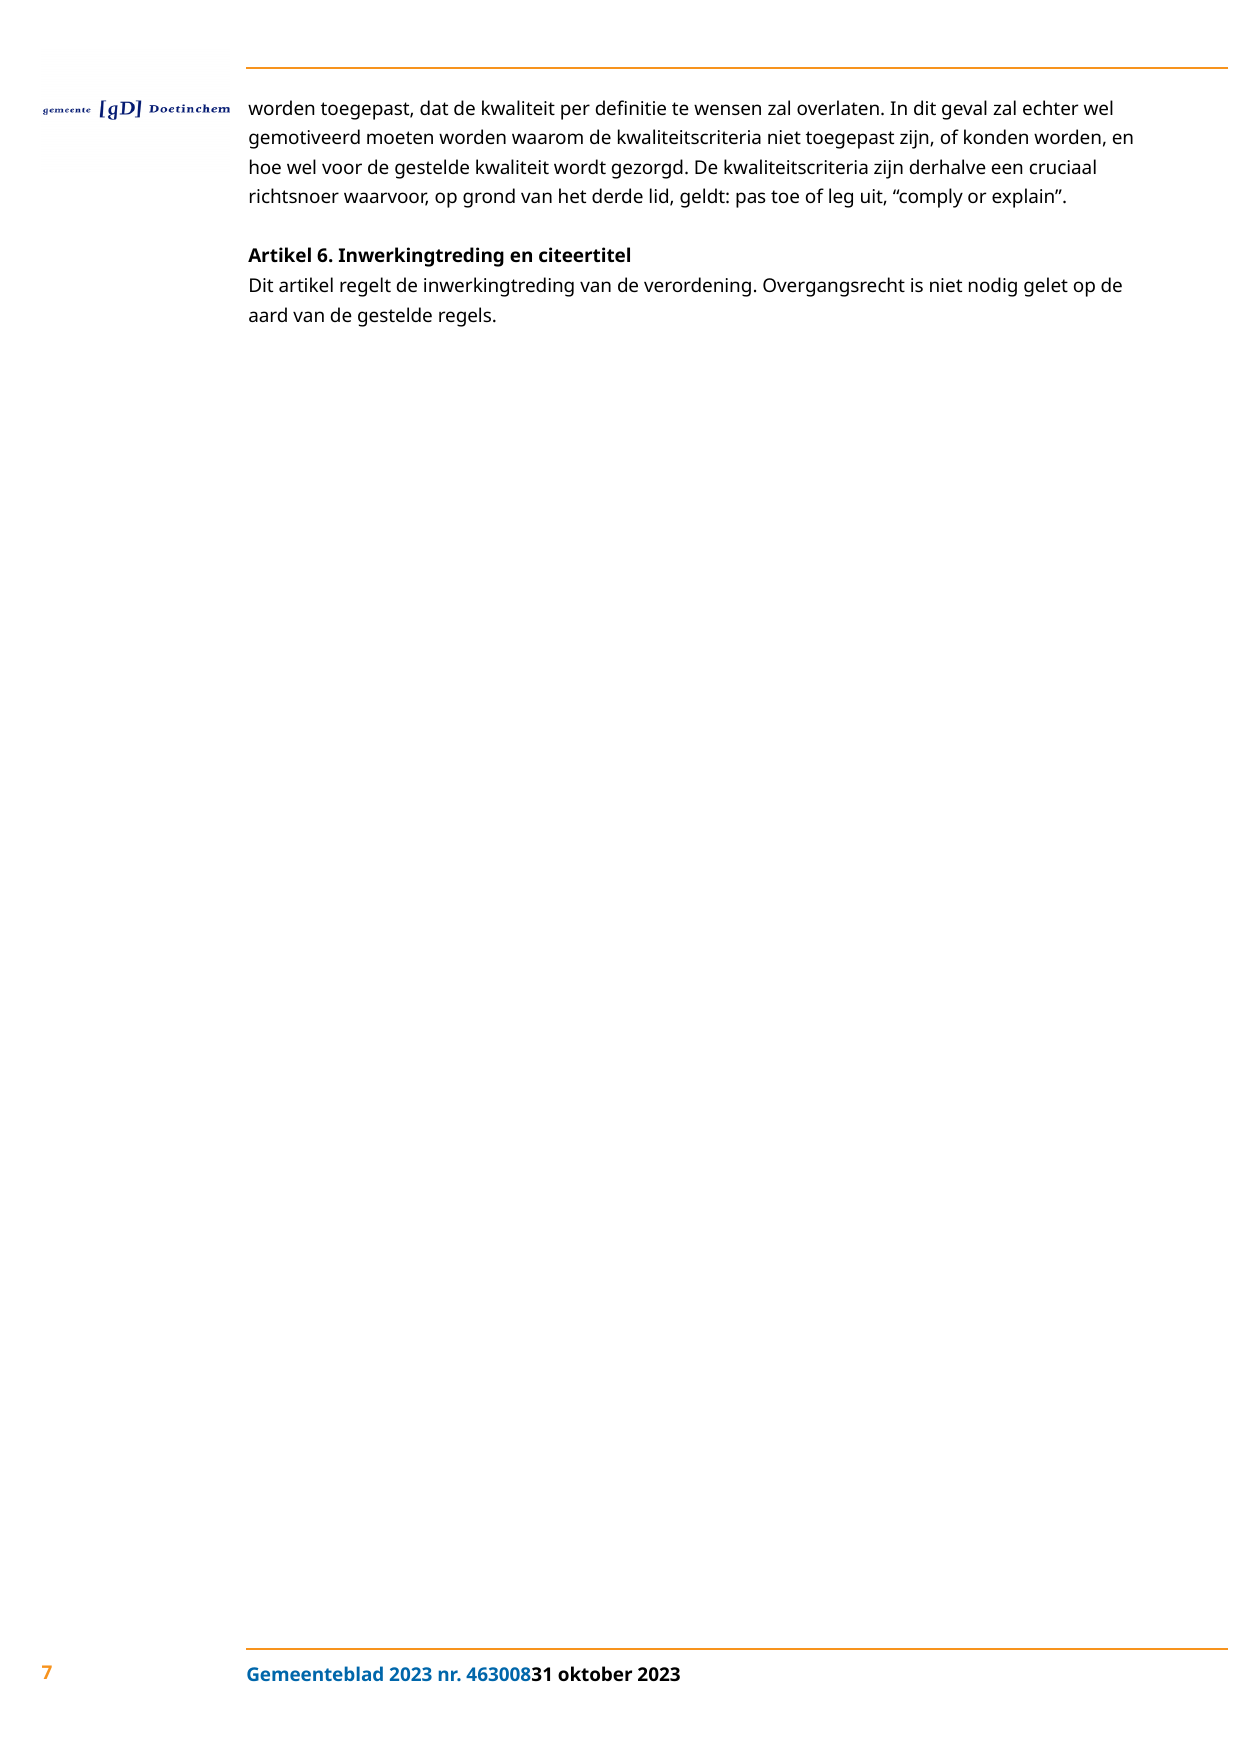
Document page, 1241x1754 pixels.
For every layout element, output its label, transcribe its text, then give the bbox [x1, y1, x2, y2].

text Dit artikel regelt de inwerkingtreding van de verordening. Overgangsrecht is niet nodig gelet op de aard van de gestelde regels. [248, 272, 1152, 328]
text worden toegepast, dat de kwaliteit per definitie te wensen zal overlaten. In dit geval zal echter wel gemotiveerd moeten worden waarom de kwaliteitscriteria niet toegepast zijn, of konden worden, en hoe wel voor de gestelde kwaliteit wordt gezorgd. De kwaliteitscriteria zijn derhalve een cruciaal richtsnoer waarvoor, op grond van het derde lid, geldt: pas toe of leg uit, “comply or explain”. [248, 95, 1152, 209]
text Artikel 6. Inwerkingtreding en citeertitel [248, 243, 1152, 268]
picture [41, 47, 231, 172]
